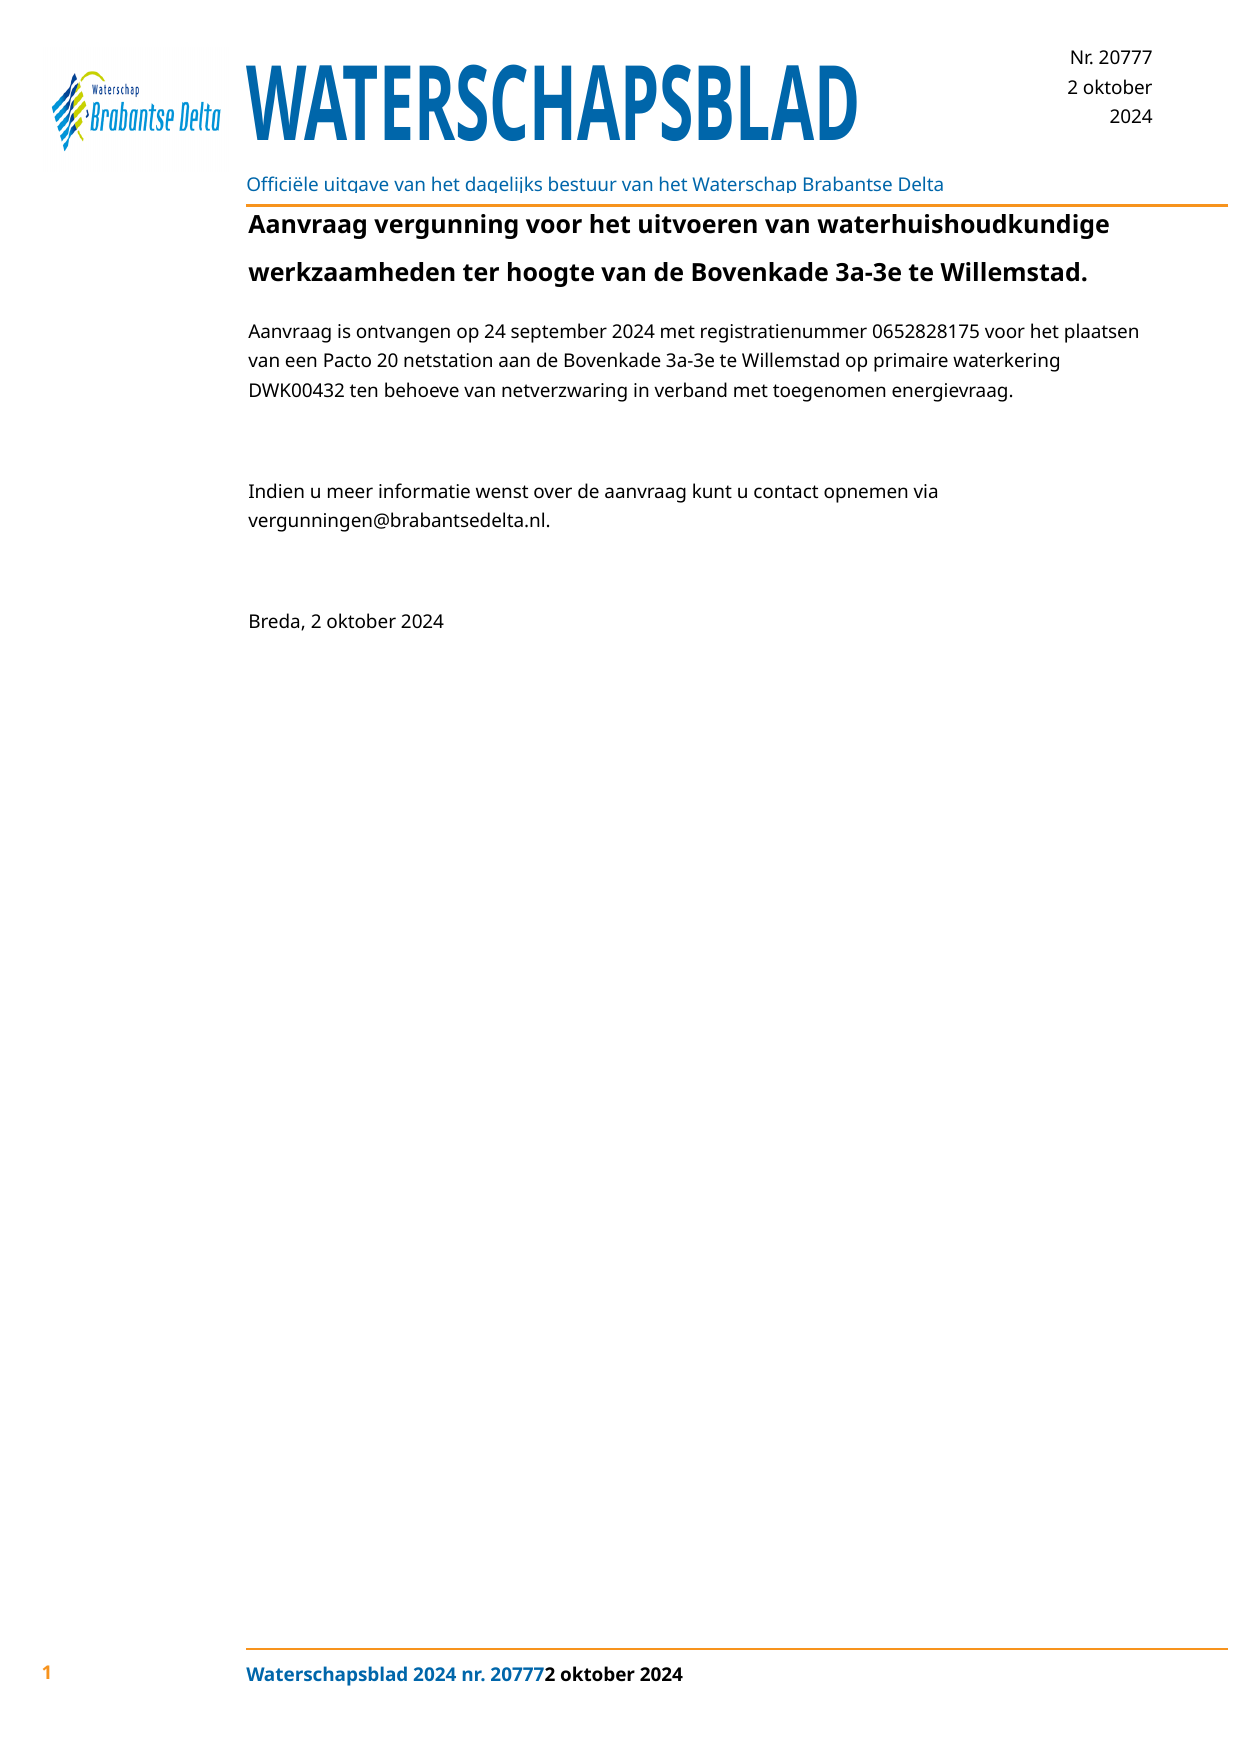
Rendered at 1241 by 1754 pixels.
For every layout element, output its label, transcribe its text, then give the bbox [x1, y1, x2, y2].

text Aanvraag is ontvangen op 24 september 2024 met registratienummer 0652828175 voor het plaatsen van een Pacto 20 netstation aan de Bovenkade 3a-3e te Willemstad op primaire waterkering DWK00432 ten behoeve van netverzwaring in verband met toegenomen energievraag. [248, 318, 1152, 403]
picture [41, 47, 231, 172]
text Indien u meer informatie wenst over de aanvraag kunt u contact opnemen via vergunningen@brabantsedelta.nl. [248, 478, 1152, 533]
text Breda, 2 oktober 2024 [248, 608, 1152, 634]
text Aanvraag vergunning voor het uitvoeren van waterhuishoudkundige werkzaamheden ter hoogte van de Bovenkade 3a-3e te Willemstad. [248, 207, 1152, 288]
